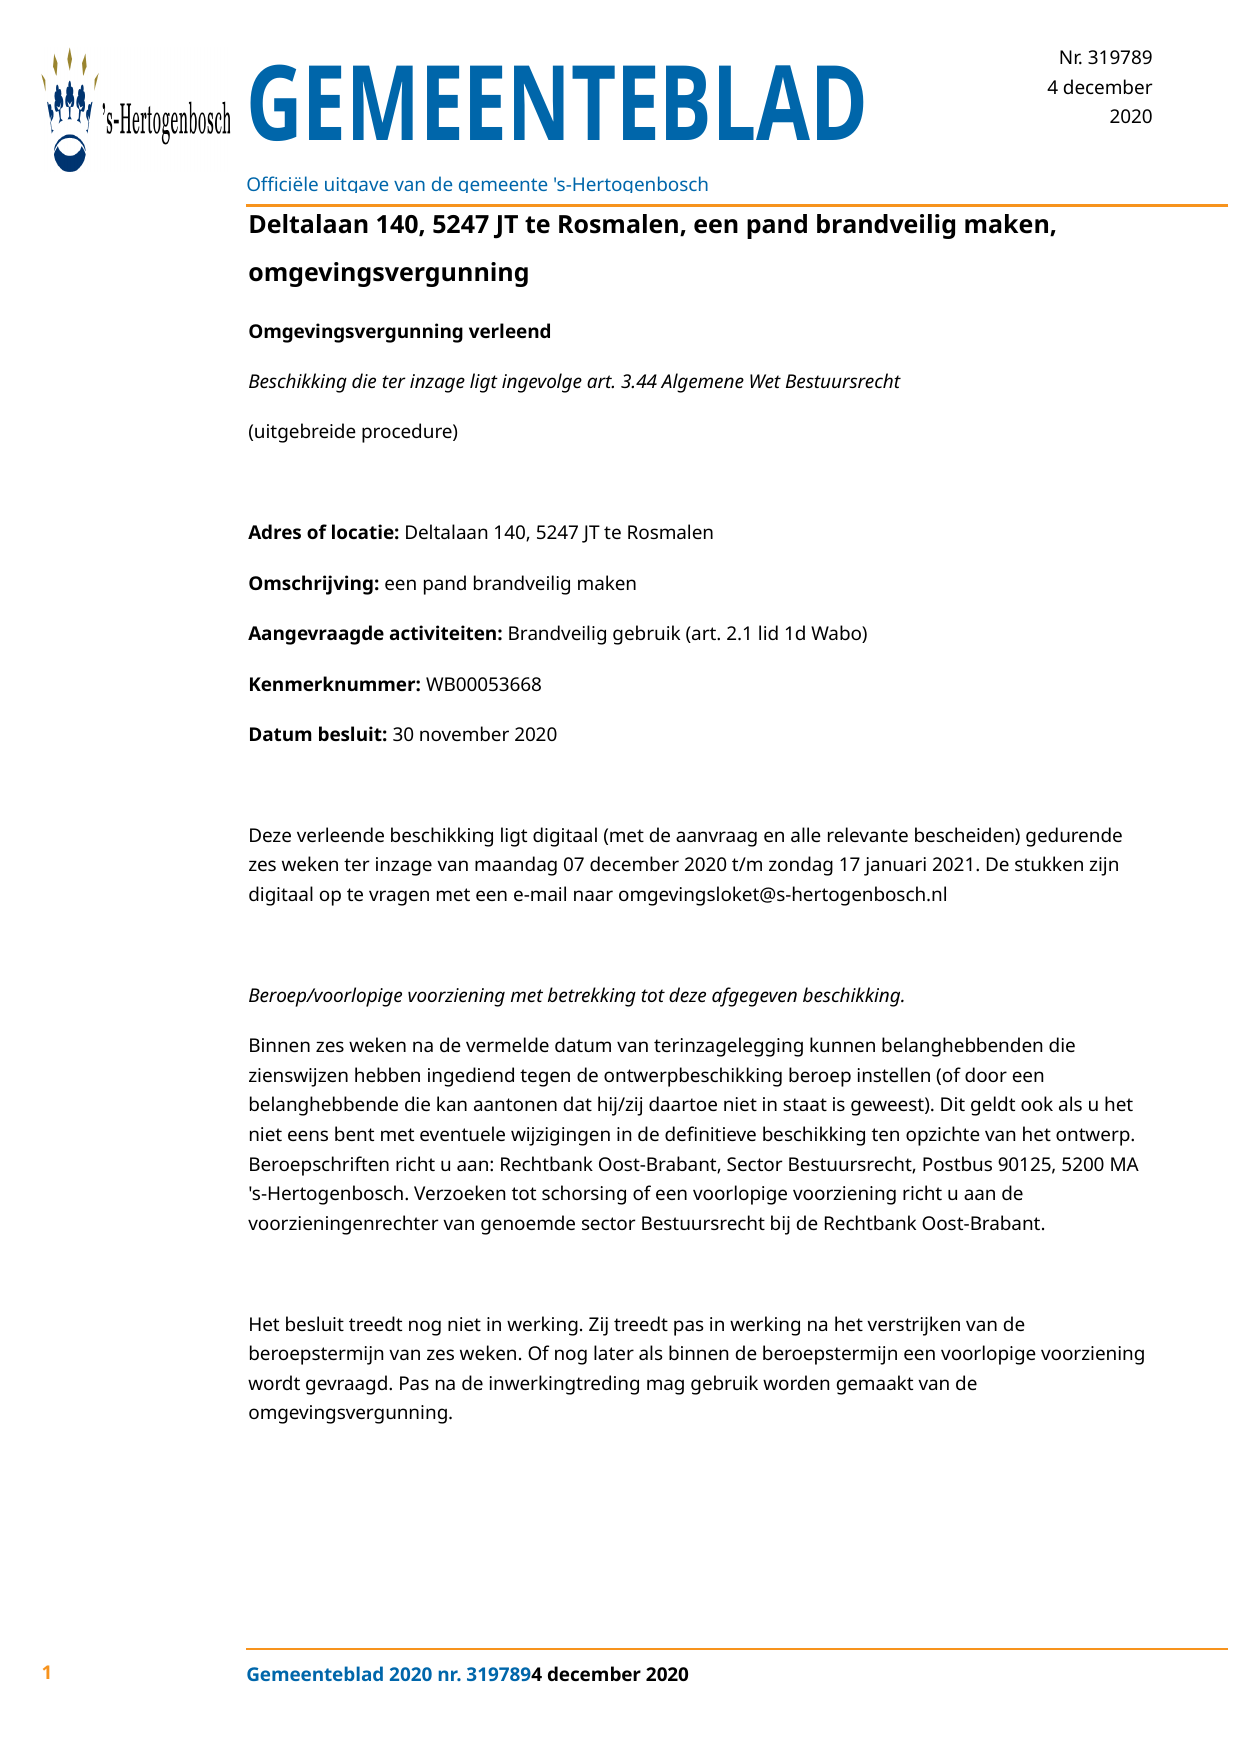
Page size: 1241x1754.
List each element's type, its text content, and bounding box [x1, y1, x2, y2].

text Adres of locatie: Deltalaan 140, 5247 JT te Rosmalen [248, 519, 1152, 545]
text Het besluit treedt nog niet in werking. Zij treedt pas in werking na het verstrijken van de beroepstermijn van zes weken. Of nog later als binnen de beroepstermijn een voorlopige voorziening wordt gevraagd. Pas na de inwerkingtreding mag gebruik worden gemaakt van de omgevingsvergunning. [248, 1311, 1152, 1425]
text Omgevingsvergunning verleend [248, 318, 1152, 344]
text Omschrijving: een pand brandveilig maken [248, 570, 1152, 596]
text (uitgebreide procedure) [248, 419, 1152, 444]
text Kenmerknummer: WB00053668 [248, 671, 1152, 697]
text Datum besluit: 30 november 2020 [248, 721, 1152, 747]
picture [41, 47, 231, 172]
text Aangevraagde activiteiten: Brandveilig gebruik (art. 2.1 lid 1d Wabo) [248, 620, 1152, 646]
text Deze verleende beschikking ligt digitaal (met de aanvraag en alle relevante bescheiden) gedurende zes weken ter inzage van maandag 07 december 2020 t/m zondag 17 januari 2021. De stukken zijn digitaal op te vragen met een e-mail naar omgevingsloket@s-hertogenbosch.nl [248, 822, 1152, 907]
text Beroep/voorlopige voorziening met betrekking tot deze afgegeven beschikking. [248, 982, 1152, 1008]
text Binnen zes weken na de vermelde datum van terinzagelegging kunnen belanghebbenden die zienswijzen hebben ingediend tegen de ontwerpbeschikking beroep instellen (of door een belanghebbende die kan aantonen dat hij/zij daartoe niet in staat is geweest). Dit geldt ook als u het niet eens bent met eventuele wijzigingen in de definitieve beschikking ten opzichte van het ontwerp. Beroepschriften richt u aan: Rechtbank Oost-Brabant, Sector Bestuursrecht, Postbus 90125, 5200 MA 's-Hertogenbosch. Verzoeken tot schorsing of een voorlopige voorziening richt u aan de voorzieningenrechter van genoemde sector Bestuursrecht bij de Rechtbank Oost-Brabant. [248, 1032, 1152, 1236]
text Deltalaan 140, 5247 JT te Rosmalen, een pand brandveilig maken, omgevingsvergunning [248, 207, 1152, 288]
text Beschikking die ter inzage ligt ingevolge art. 3.44 Algemene Wet Bestuursrecht [248, 368, 1152, 394]
